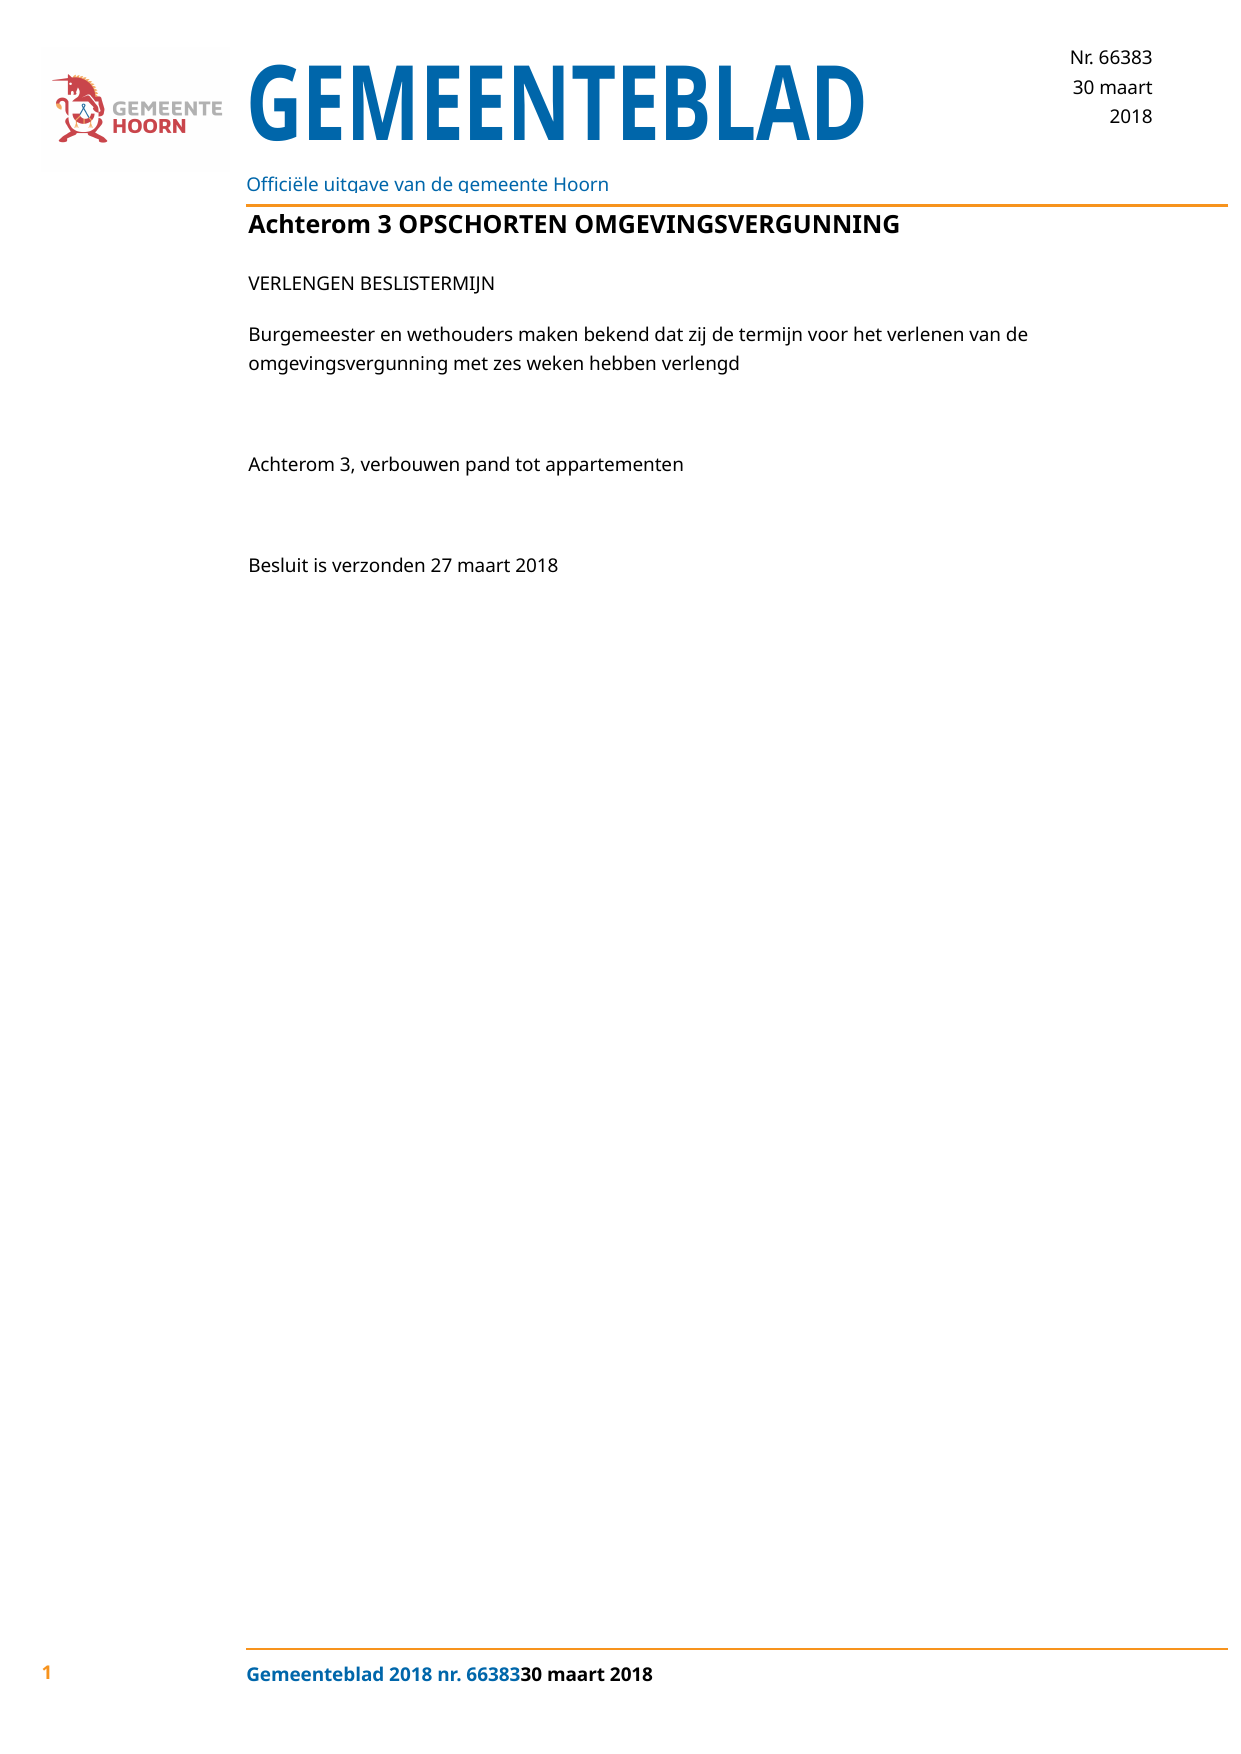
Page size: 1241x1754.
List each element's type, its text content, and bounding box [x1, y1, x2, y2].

picture [41, 47, 231, 172]
text Burgemeester en wethouders maken bekend dat zij de termijn voor het verlenen van de omgevingsvergunning met zes weken hebben verlengd [248, 321, 1152, 376]
text Besluit is verzonden 27 maart 2018 [248, 552, 1152, 578]
text VERLENGEN BESLISTERMIJN [248, 270, 1152, 296]
text Achterom 3, verbouwen pand tot appartementen [248, 451, 1152, 477]
text Achterom 3 OPSCHORTEN OMGEVINGSVERGUNNING [248, 207, 1152, 241]
